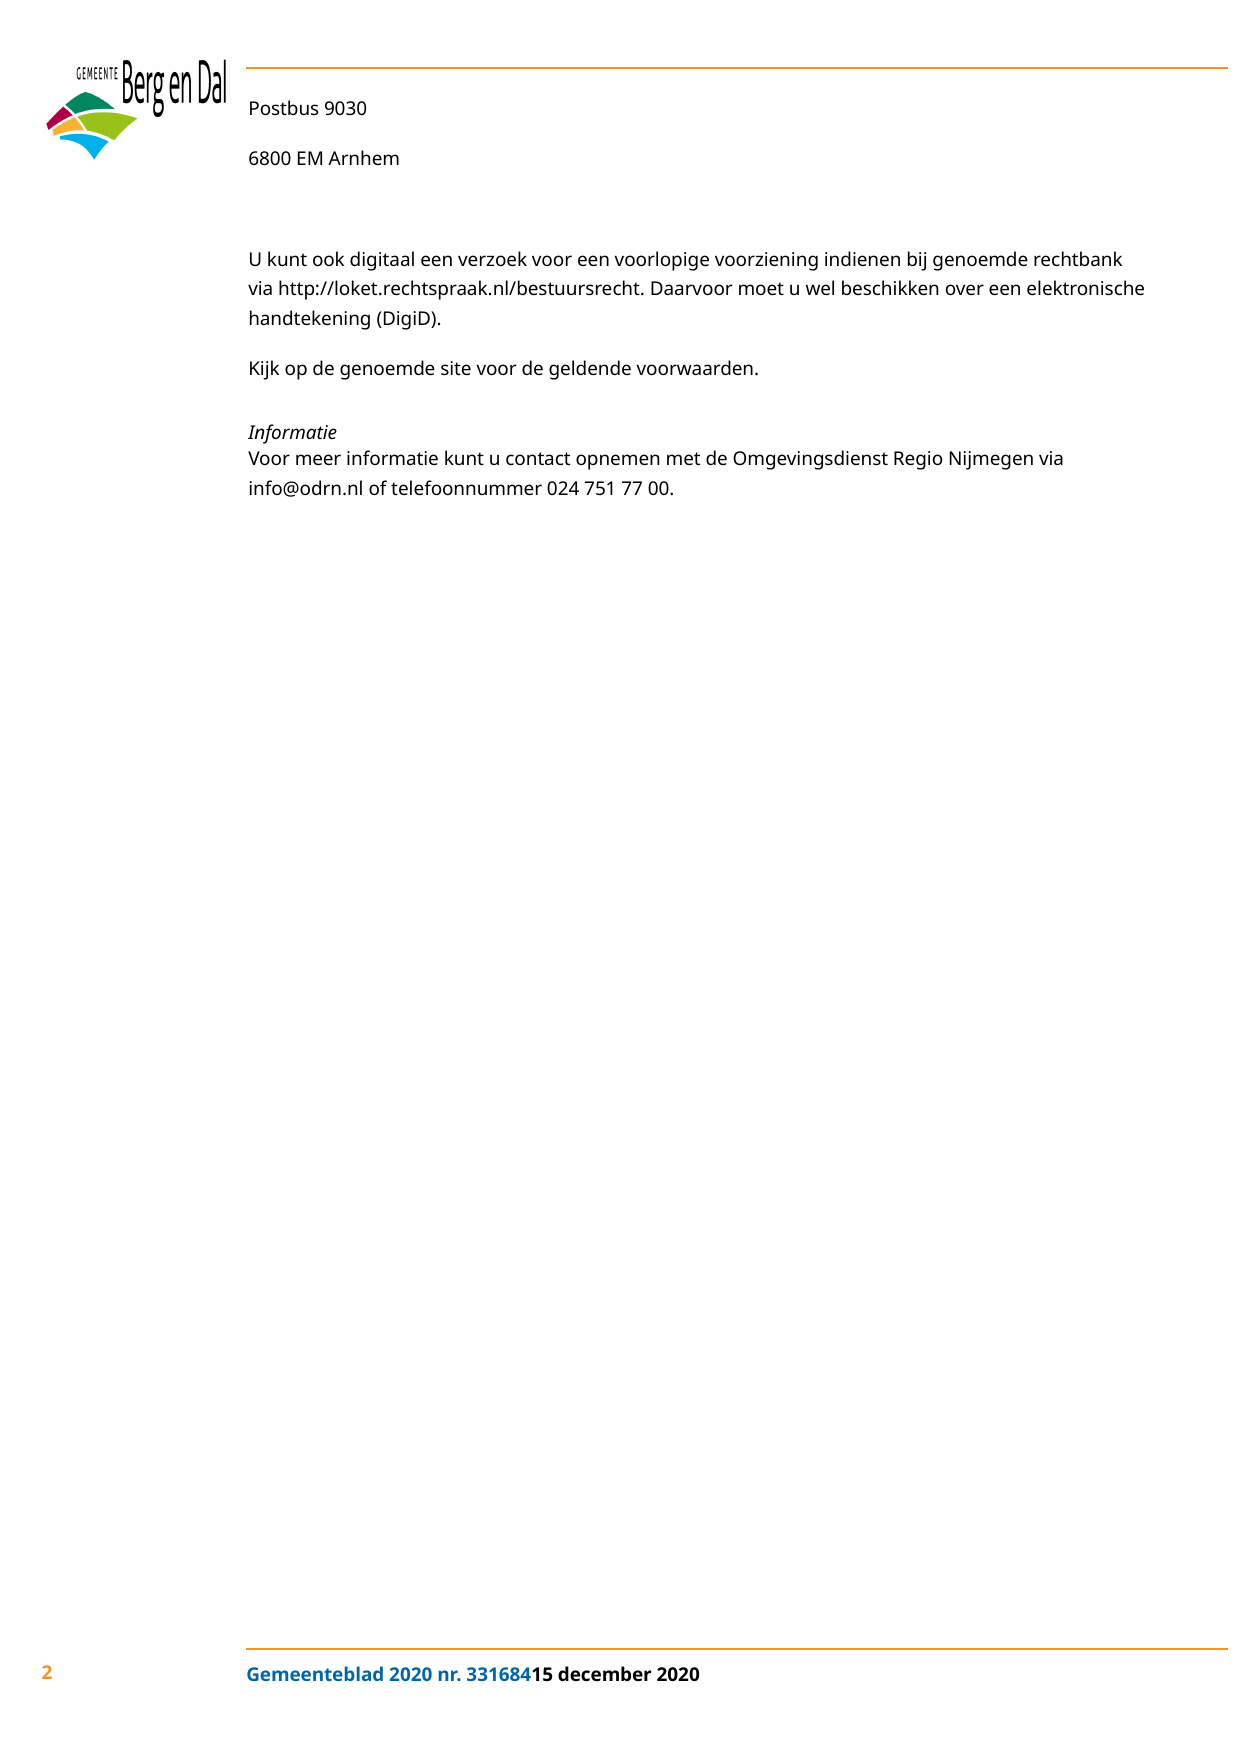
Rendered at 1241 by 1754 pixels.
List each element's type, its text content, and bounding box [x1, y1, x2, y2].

text 6800 EM Arnhem [248, 145, 1152, 171]
text U kunt ook digitaal een verzoek voor een voorlopige voorziening indienen bij genoemde rechtbank via http://loket.rechtspraak.nl/bestuursrecht. Daarvoor moet u wel beschikken over een elektronische handtekening (DigiD). [248, 246, 1152, 331]
text Voor meer informatie kunt u contact opnemen met de Omgevingsdienst Regio Nijmegen via info@odrn.nl of telefoonnummer 024 751 77 00. [248, 445, 1152, 501]
picture [41, 47, 231, 172]
text Kijk op de genoemde site voor de geldende voorwaarden. [248, 356, 1152, 381]
text Postbus 9030 [248, 95, 1152, 121]
text Informatie [248, 419, 1152, 445]
